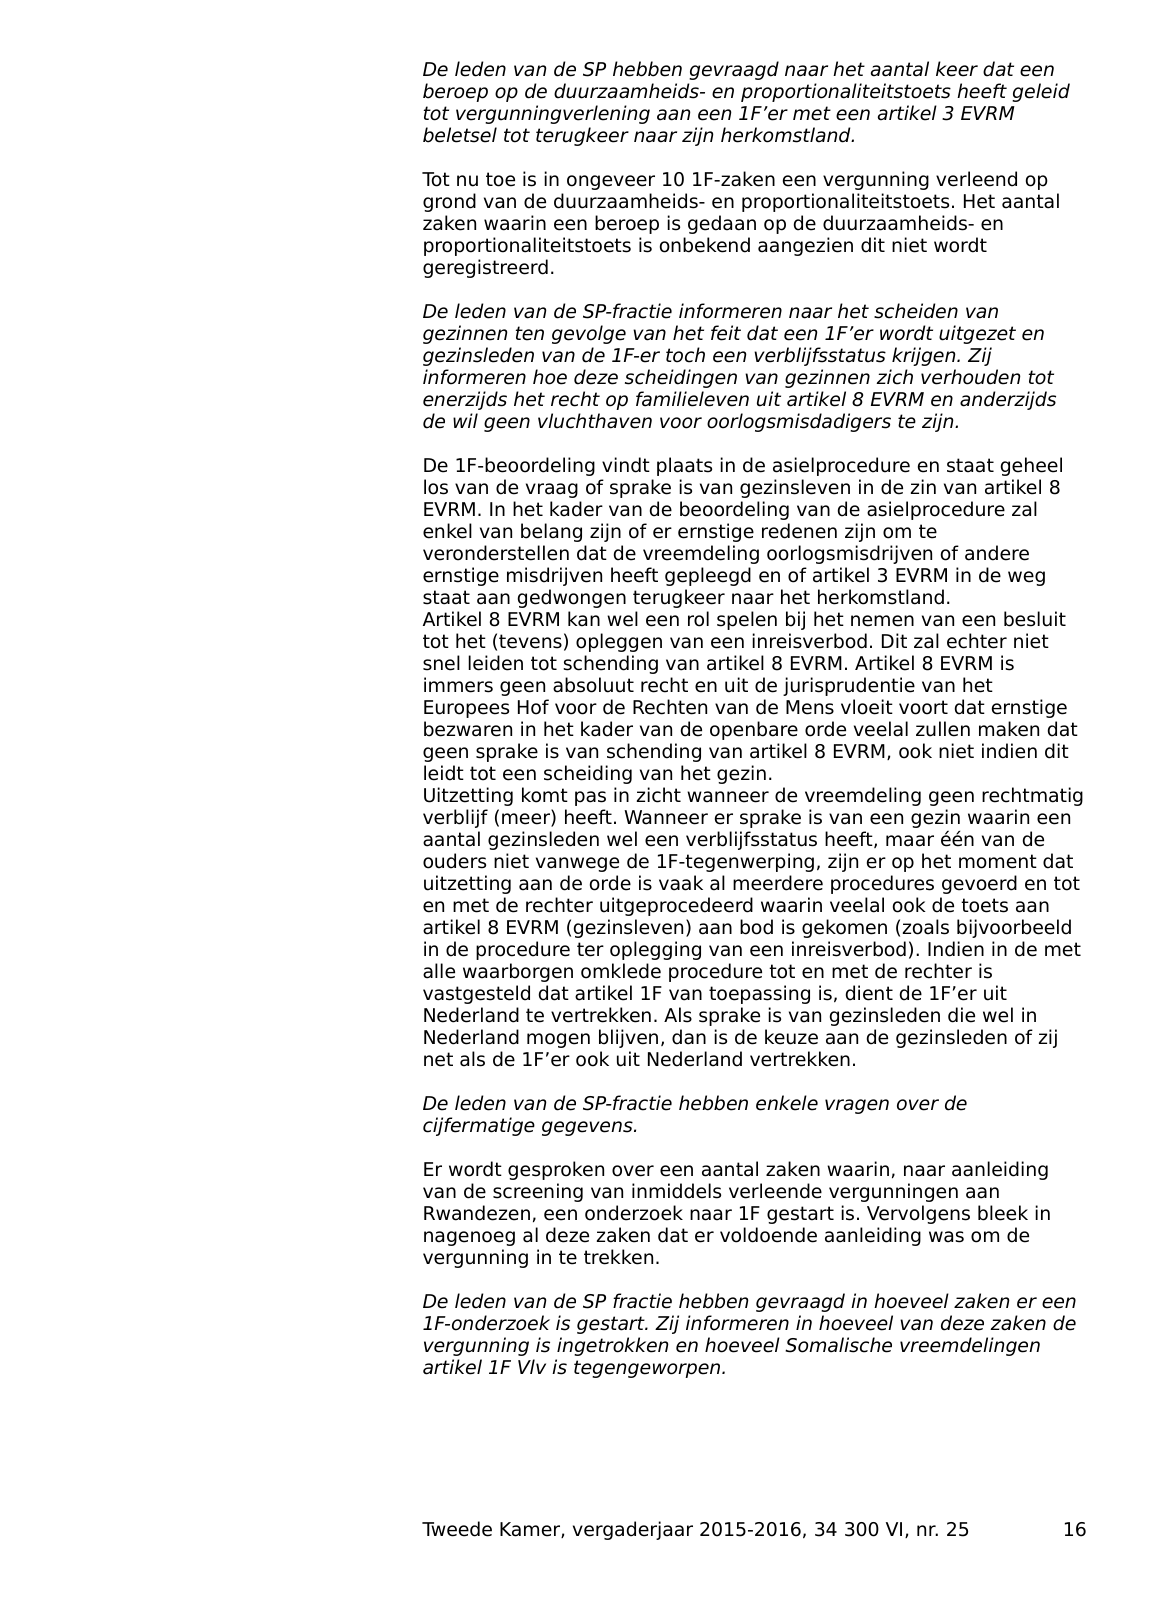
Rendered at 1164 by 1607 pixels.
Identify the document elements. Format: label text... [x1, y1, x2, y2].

text Tot nu toe is in ongeveer 10 1F-zaken een vergunning verleend op grond van de duurzaamheids- en proportionaliteitstoets. Het aantal zaken waarin een beroep is gedaan op de duurzaamheids- en proportionaliteitstoets is onbekend aangezien dit niet wordt geregistreerd. [422, 169, 1087, 279]
text Er wordt gesproken over een aantal zaken waarin, naar aanleiding van de screening van inmiddels verleende vergunningen aan Rwandezen, een onderzoek naar 1F gestart is. Vervolgens bleek in nagenoeg al deze zaken dat er voldoende aanleiding was om de vergunning in te trekken. [422, 1159, 1087, 1269]
text Uitzetting komt pas in zicht wanneer de vreemdeling geen rechtmatig verblijf (meer) heeft. Wanneer er sprake is van een gezin waarin een aantal gezinsleden wel een verblijfsstatus heeft, maar één van de ouders niet vanwege de 1F-tegenwerping, zijn er op het moment dat uitzetting aan de orde is vaak al meerdere procedures gevoerd en tot en met de rechter uitgeprocedeerd waarin veelal ook de toets aan artikel 8 EVRM (gezinsleven) aan bod is gekomen (zoals bijvoorbeeld in de procedure ter oplegging van een inreisverbod). Indien in de met alle waarborgen omklede procedure tot en met de rechter is vastgesteld dat artikel 1F van toepassing is, dient de 1F’er uit Nederland te vertrekken. Als sprake is van gezinsleden die wel in Nederland mogen blijven, dan is de keuze aan de gezinsleden of zij net als de 1F’er ook uit Nederland vertrekken. [422, 785, 1087, 1071]
text De leden van de SP hebben gevraagd naar het aantal keer dat een beroep op de duurzaamheids- en proportionaliteitstoets heeft geleid tot vergunningverlening aan een 1F’er met een artikel 3 EVRM beletsel tot terugkeer naar zijn herkomstland. [422, 59, 1087, 147]
text Artikel 8 EVRM kan wel een rol spelen bij het nemen van een besluit tot het (tevens) opleggen van een inreisverbod. Dit zal echter niet snel leiden tot schending van artikel 8 EVRM. Artikel 8 EVRM is immers geen absoluut recht en uit de jurisprudentie van het Europees Hof voor de Rechten van de Mens vloeit voort dat ernstige bezwaren in het kader van de openbare orde veelal zullen maken dat geen sprake is van schending van artikel 8 EVRM, ook niet indien dit leidt tot een scheiding van het gezin. [422, 609, 1087, 785]
text De leden van de SP fractie hebben gevraagd in hoeveel zaken er een 1F-onderzoek is gestart. Zij informeren in hoeveel van deze zaken de vergunning is ingetrokken en hoeveel Somalische vreemdelingen artikel 1F Vlv is tegengeworpen. [422, 1291, 1087, 1379]
text De leden van de SP-fractie hebben enkele vragen over de cijfermatige gegevens. [422, 1093, 1087, 1137]
text De leden van de SP-fractie informeren naar het scheiden van gezinnen ten gevolge van het feit dat een 1F’er wordt uitgezet en gezinsleden van de 1F-er toch een verblijfsstatus krijgen. Zij informeren hoe deze scheidingen van gezinnen zich verhouden tot enerzijds het recht op familieleven uit artikel 8 EVRM en anderzijds de wil geen vluchthaven voor oorlogsmisdadigers te zijn. [422, 301, 1087, 433]
text De 1F-beoordeling vindt plaats in de asielprocedure en staat geheel los van de vraag of sprake is van gezinsleven in de zin van artikel 8 EVRM. In het kader van de beoordeling van de asielprocedure zal enkel van belang zijn of er ernstige redenen zijn om te veronderstellen dat de vreemdeling oorlogsmisdrijven of andere ernstige misdrijven heeft gepleegd en of artikel 3 EVRM in de weg staat aan gedwongen terugkeer naar het herkomstland. [422, 455, 1087, 609]
